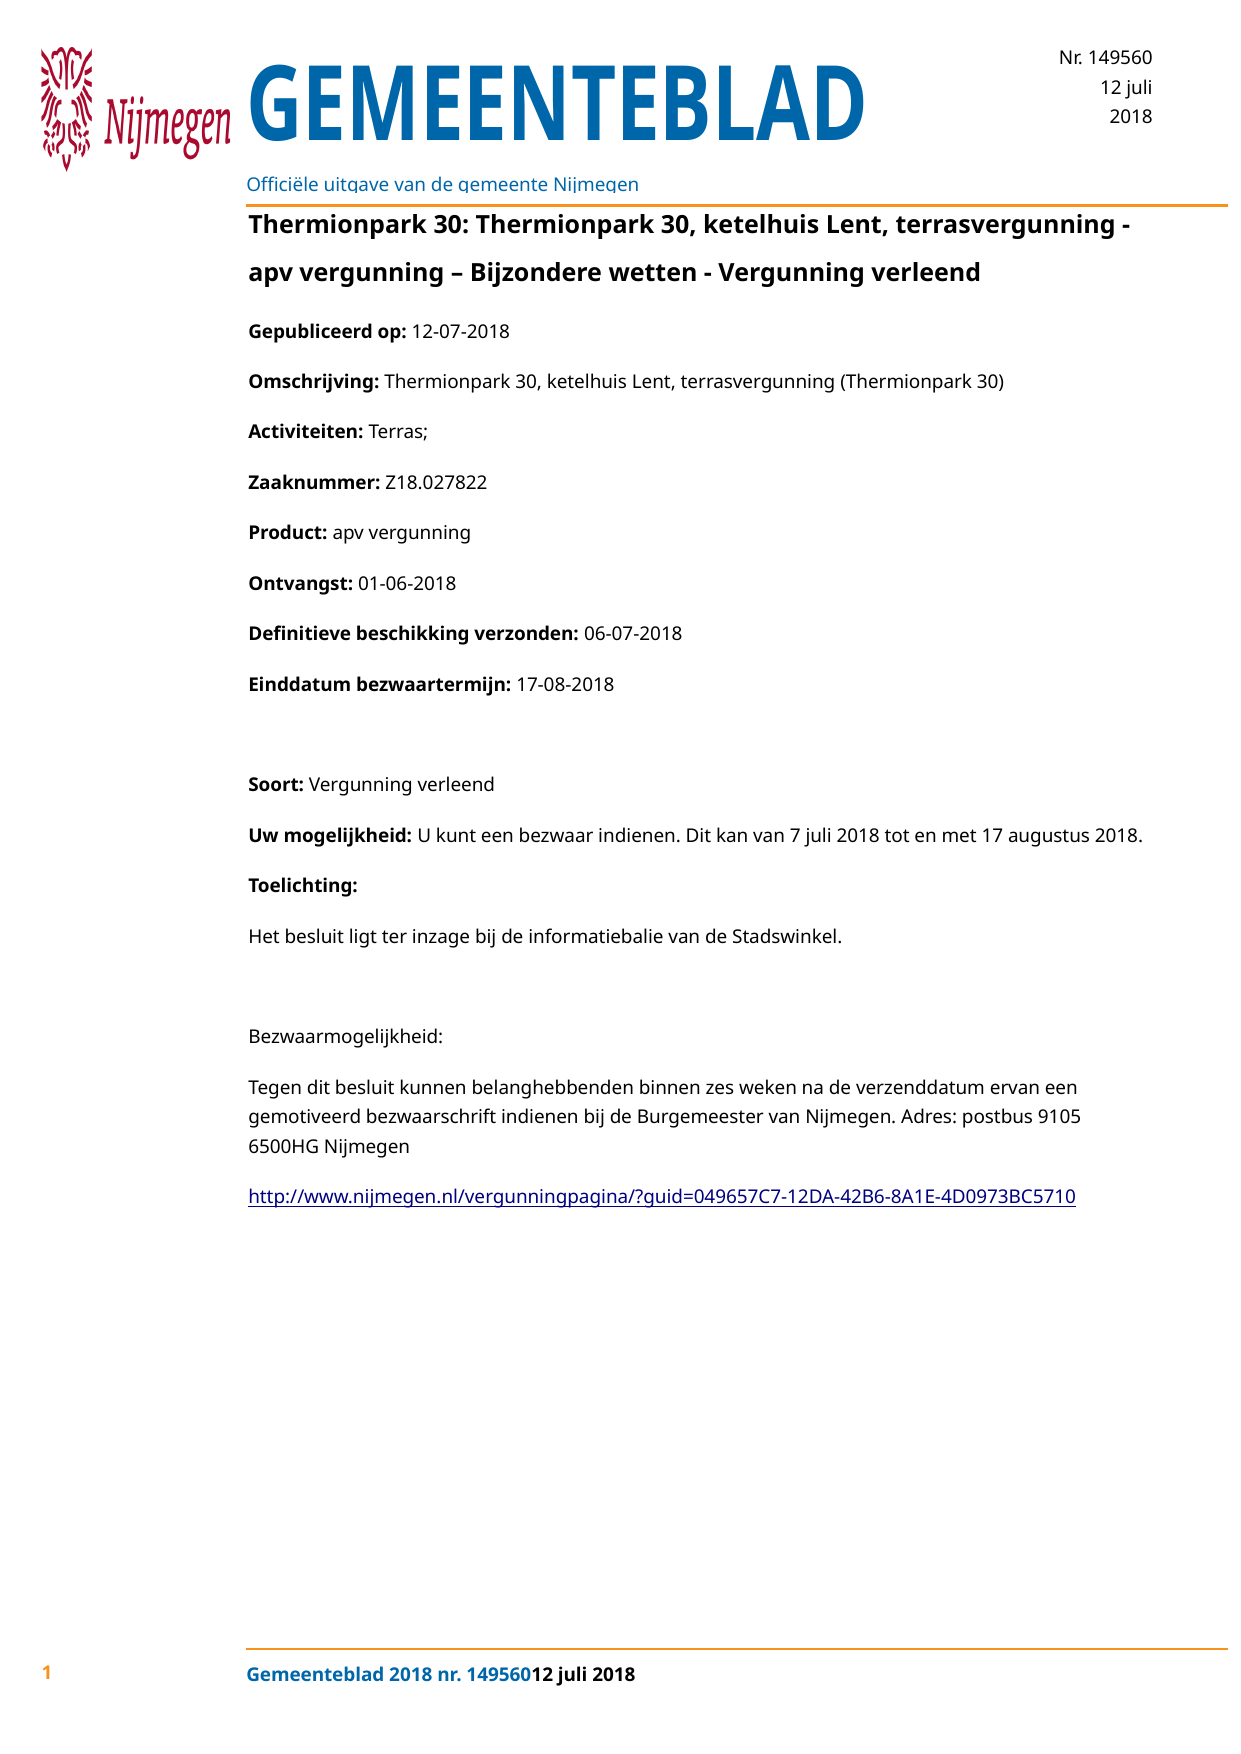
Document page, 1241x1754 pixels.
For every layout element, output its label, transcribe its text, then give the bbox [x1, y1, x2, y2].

text Toelichting: [248, 872, 1152, 898]
text Tegen dit besluit kunnen belanghebbenden binnen zes weken na de verzenddatum ervan een gemotiveerd bezwaarschrift indienen bij de Burgemeester van Nijmegen. Adres: postbus 9105 6500HG Nijmegen [248, 1074, 1152, 1159]
text Het besluit ligt ter inzage bij de informatiebalie van de Stadswinkel. [248, 923, 1152, 949]
text Activiteiten: Terras; [248, 419, 1152, 444]
text Product: apv vergunning [248, 519, 1152, 545]
text Uw mogelijkheid: U kunt een bezwaar indienen. Dit kan van 7 juli 2018 tot en met 17 augustus 2018. [248, 822, 1152, 848]
text Thermionpark 30: Thermionpark 30, ketelhuis Lent, terrasvergunning - apv vergunning – Bijzondere wetten - Vergunning verleend [248, 207, 1152, 288]
text Definitieve beschikking verzonden: 06-07-2018 [248, 620, 1152, 646]
text Einddatum bezwaartermijn: 17-08-2018 [248, 671, 1152, 697]
text Zaaknummer: Z18.027822 [248, 469, 1152, 495]
text Bezwaarmogelijkheid: [248, 1024, 1152, 1049]
text Soort: Vergunning verleend [248, 772, 1152, 797]
text Gepubliceerd op: 12-07-2018 [248, 318, 1152, 344]
text http://www.nijmegen.nl/vergunningpagina/?guid=049657C7-12DA-42B6-8A1E-4D0973BC5710 [248, 1184, 1152, 1209]
picture [41, 47, 231, 172]
text Omschrijving: Thermionpark 30, ketelhuis Lent, terrasvergunning (Thermionpark 30) [248, 368, 1152, 394]
text Ontvangst: 01-06-2018 [248, 570, 1152, 596]
